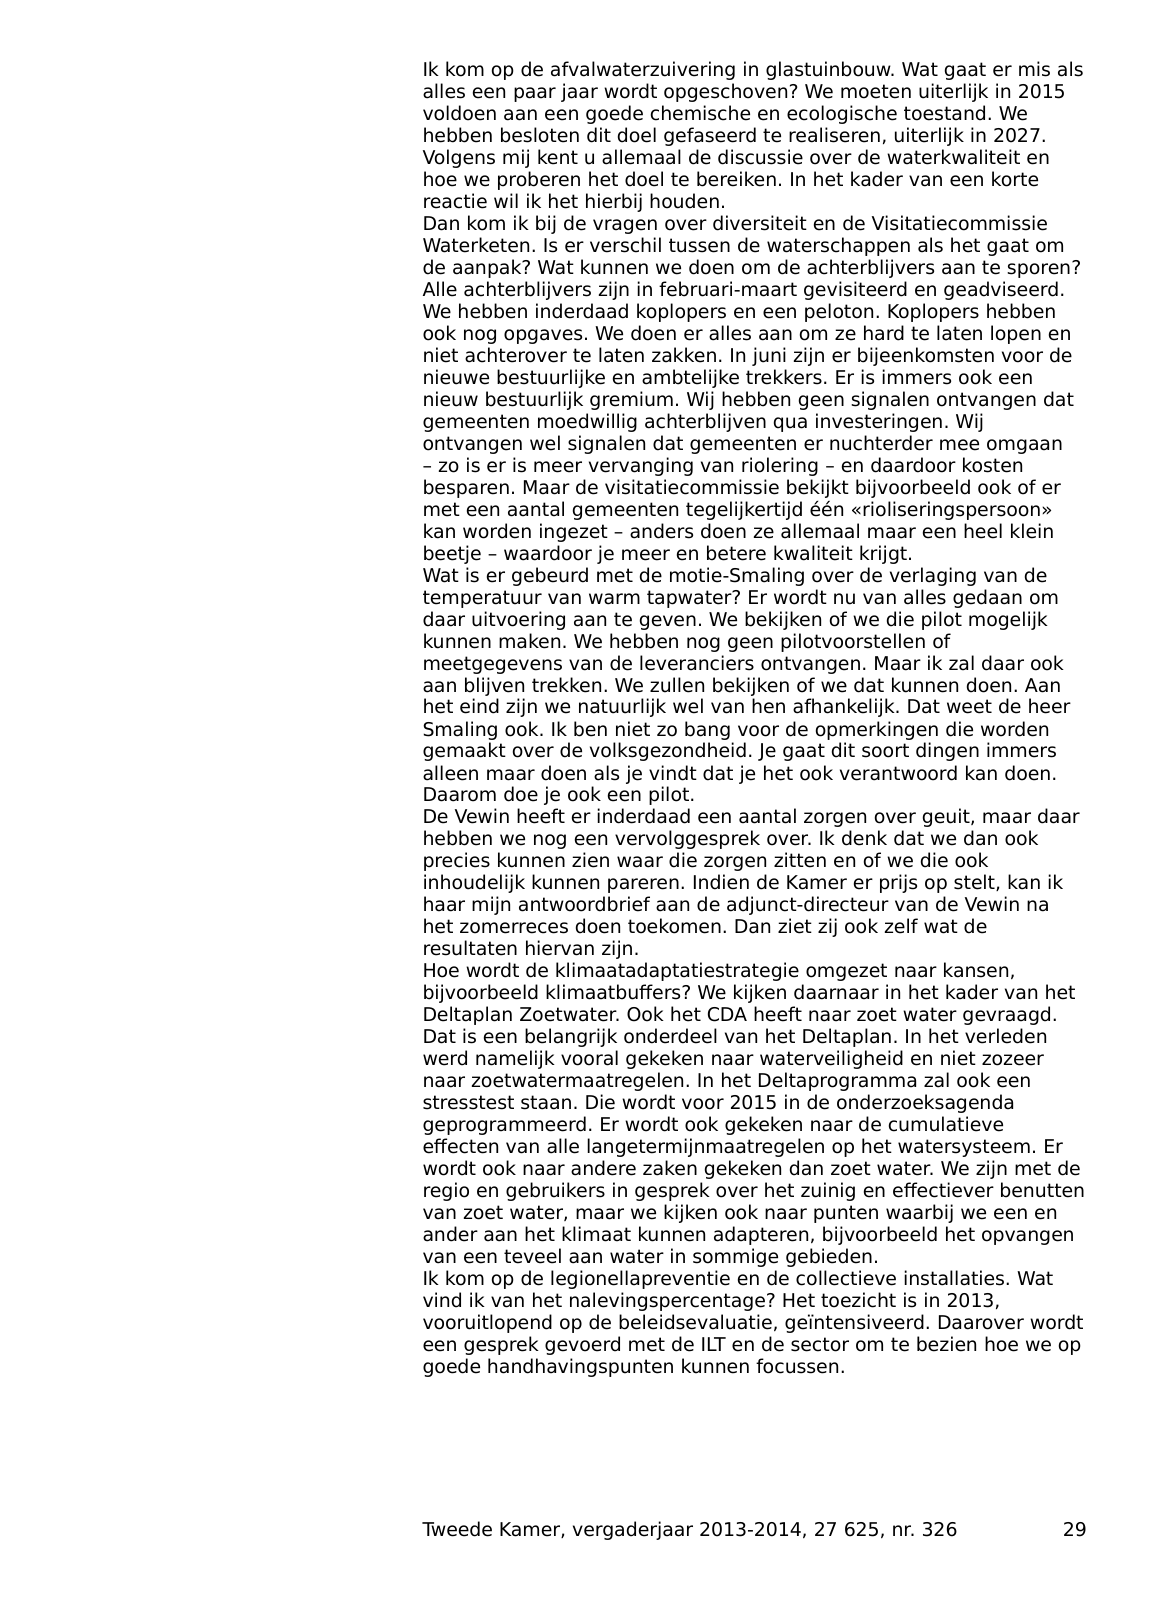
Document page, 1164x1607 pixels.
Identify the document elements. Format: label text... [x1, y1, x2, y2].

text Wat is er gebeurd met de motie-Smaling over de verlaging van de temperatuur van warm tapwater? Er wordt nu van alles gedaan om daar uitvoering aan te geven. We bekijken of we die pilot mogelijk kunnen maken. We hebben nog geen pilotvoorstellen of meetgegevens van de leveranciers ontvangen. Maar ik zal daar ook aan blijven trekken. We zullen bekijken of we dat kunnen doen. Aan het eind zijn we natuurlijk wel van hen afhankelijk. Dat weet de heer Smaling ook. Ik ben niet zo bang voor de opmerkingen die worden gemaakt over de volksgezondheid. Je gaat dit soort dingen immers alleen maar doen als je vindt dat je het ook verantwoord kan doen. Daarom doe je ook een pilot. [422, 564, 1087, 806]
text De Vewin heeft er inderdaad een aantal zorgen over geuit, maar daar hebben we nog een vervolggesprek over. Ik denk dat we dan ook precies kunnen zien waar die zorgen zitten en of we die ook inhoudelijk kunnen pareren. Indien de Kamer er prijs op stelt, kan ik haar mijn antwoordbrief aan de adjunct-directeur van de Vewin na het zomerreces doen toekomen. Dan ziet zij ook zelf wat de resultaten hiervan zijn. [422, 806, 1087, 960]
text Hoe wordt de klimaatadaptatiestrategie omgezet naar kansen, bijvoorbeeld klimaatbuffers? We kijken daarnaar in het kader van het Deltaplan Zoetwater. Ook het CDA heeft naar zoet water gevraagd. Dat is een belangrijk onderdeel van het Deltaplan. In het verleden werd namelijk vooral gekeken naar waterveiligheid en niet zozeer naar zoetwatermaatregelen. In het Deltaprogramma zal ook een stresstest staan. Die wordt voor 2015 in de onderzoeksagenda geprogrammeerd. Er wordt ook gekeken naar de cumulatieve effecten van alle langetermijnmaatregelen op het watersysteem. Er wordt ook naar andere zaken gekeken dan zoet water. We zijn met de regio en gebruikers in gesprek over het zuinig en effectiever benutten van zoet water, maar we kijken ook naar punten waarbij we een en ander aan het klimaat kunnen adapteren, bijvoorbeeld het opvangen van een teveel aan water in sommige gebieden. [422, 960, 1087, 1268]
text Dan kom ik bij de vragen over diversiteit en de Visitatiecommissie Waterketen. Is er verschil tussen de waterschappen als het gaat om de aanpak? Wat kunnen we doen om de achterblijvers aan te sporen? Alle achterblijvers zijn in februari-maart gevisiteerd en geadviseerd. We hebben inderdaad koplopers en een peloton. Koplopers hebben ook nog opgaves. We doen er alles aan om ze hard te laten lopen en niet achterover te laten zakken. In juni zijn er bijeenkomsten voor de nieuwe bestuurlijke en ambtelijke trekkers. Er is immers ook een nieuw bestuurlijk gremium. Wij hebben geen signalen ontvangen dat gemeenten moedwillig achterblijven qua investeringen. Wij ontvangen wel signalen dat gemeenten er nuchterder mee omgaan – zo is er is meer vervanging van riolering – en daardoor kosten besparen. Maar de visitatiecommissie bekijkt bijvoorbeeld ook of er met een aantal gemeenten tegelijkertijd één «rioliseringspersoon» kan worden ingezet – anders doen ze allemaal maar een heel klein beetje – waardoor je meer en betere kwaliteit krijgt. [422, 213, 1087, 564]
text Ik kom op de legionellapreventie en de collectieve installaties. Wat vind ik van het nalevingspercentage? Het toezicht is in 2013, vooruitlopend op de beleidsevaluatie, geïntensiveerd. Daarover wordt een gesprek gevoerd met de ILT en de sector om te bezien hoe we op goede handhavingspunten kunnen focussen. [422, 1268, 1087, 1378]
text Ik kom op de afvalwaterzuivering in glastuinbouw. Wat gaat er mis als alles een paar jaar wordt opgeschoven? We moeten uiterlijk in 2015 voldoen aan een goede chemische en ecologische toestand. We hebben besloten dit doel gefaseerd te realiseren, uiterlijk in 2027. Volgens mij kent u allemaal de discussie over de waterkwaliteit en hoe we proberen het doel te bereiken. In het kader van een korte reactie wil ik het hierbij houden. [422, 59, 1087, 213]
